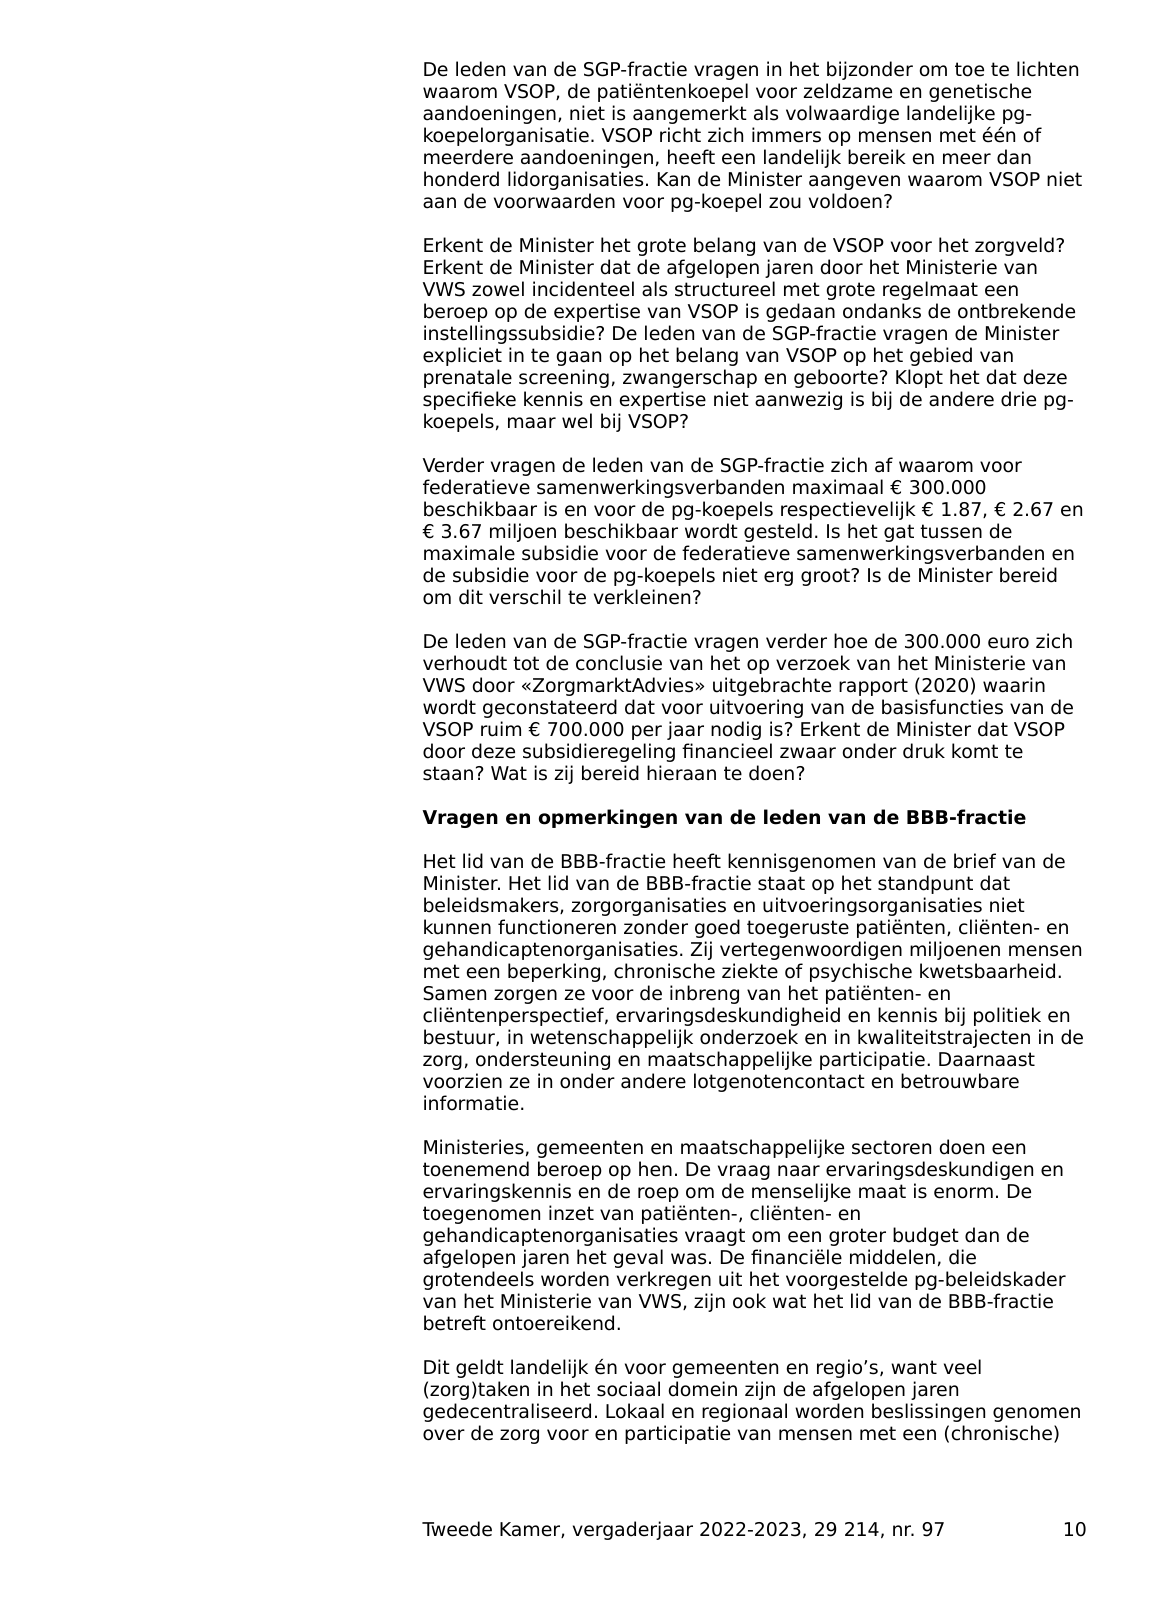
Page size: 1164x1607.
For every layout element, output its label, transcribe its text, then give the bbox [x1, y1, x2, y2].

text De leden van de SGP-fractie vragen verder hoe de 300.000 euro zich verhoudt tot de conclusie van het op verzoek van het Ministerie van VWS door «ZorgmarktAdvies» uitgebrachte rapport (2020) waarin wordt geconstateerd dat voor uitvoering van de basisfuncties van de VSOP ruim € 700.000 per jaar nodig is? Erkent de Minister dat VSOP door deze subsidieregeling financieel zwaar onder druk komt te staan? Wat is zij bereid hieraan te doen? [422, 631, 1087, 785]
subtitle Vragen en opmerkingen van de leden van de BBB-fractie [422, 807, 1087, 829]
text De leden van de SGP-fractie vragen in het bijzonder om toe te lichten waarom VSOP, de patiëntenkoepel voor zeldzame en genetische aandoeningen, niet is aangemerkt als volwaardige landelijke pg-koepelorganisatie. VSOP richt zich immers op mensen met één of meerdere aandoeningen, heeft een landelijk bereik en meer dan honderd lidorganisaties. Kan de Minister aangeven waarom VSOP niet aan de voorwaarden voor pg-koepel zou voldoen? [422, 59, 1087, 213]
text Verder vragen de leden van de SGP-fractie zich af waarom voor federatieve samenwerkingsverbanden maximaal € 300.000 beschikbaar is en voor de pg-koepels respectievelijk € 1.87, € 2.67 en € 3.67 miljoen beschikbaar wordt gesteld. Is het gat tussen de maximale subsidie voor de federatieve samenwerkingsverbanden en de subsidie voor de pg-koepels niet erg groot? Is de Minister bereid om dit verschil te verkleinen? [422, 455, 1087, 609]
text Dit geldt landelijk én voor gemeenten en regio’s, want veel (zorg)taken in het sociaal domein zijn de afgelopen jaren gedecentraliseerd. Lokaal en regionaal worden beslissingen genomen over de zorg voor en participatie van mensen met een (chronische) [422, 1357, 1087, 1445]
text Het lid van de BBB-fractie heeft kennisgenomen van de brief van de Minister. Het lid van de BBB-fractie staat op het standpunt dat beleidsmakers, zorgorganisaties en uitvoeringsorganisaties niet kunnen functioneren zonder goed toegeruste patiënten, cliënten- en gehandicaptenorganisaties. Zij vertegenwoordigen miljoenen mensen met een beperking, chronische ziekte of psychische kwetsbaarheid. Samen zorgen ze voor de inbreng van het patiënten- en cliëntenperspectief, ervaringsdeskundigheid en kennis bij politiek en bestuur, in wetenschappelijk onderzoek en in kwaliteitstrajecten in de zorg, ondersteuning en maatschappelijke participatie. Daarnaast voorzien ze in onder andere lotgenotencontact en betrouwbare informatie. [422, 851, 1087, 1115]
text Ministeries, gemeenten en maatschappelijke sectoren doen een toenemend beroep op hen. De vraag naar ervaringsdeskundigen en ervaringskennis en de roep om de menselijke maat is enorm. De toegenomen inzet van patiënten-, cliënten- en gehandicaptenorganisaties vraagt om een groter budget dan de afgelopen jaren het geval was. De financiële middelen, die grotendeels worden verkregen uit het voorgestelde pg-beleidskader van het Ministerie van VWS, zijn ook wat het lid van de BBB-fractie betreft ontoereikend. [422, 1137, 1087, 1335]
text Erkent de Minister het grote belang van de VSOP voor het zorgveld? Erkent de Minister dat de afgelopen jaren door het Ministerie van VWS zowel incidenteel als structureel met grote regelmaat een beroep op de expertise van VSOP is gedaan ondanks de ontbrekende instellingssubsidie? De leden van de SGP-fractie vragen de Minister expliciet in te gaan op het belang van VSOP op het gebied van prenatale screening, zwangerschap en geboorte? Klopt het dat deze specifieke kennis en expertise niet aanwezig is bij de andere drie pg-koepels, maar wel bij VSOP? [422, 235, 1087, 433]
